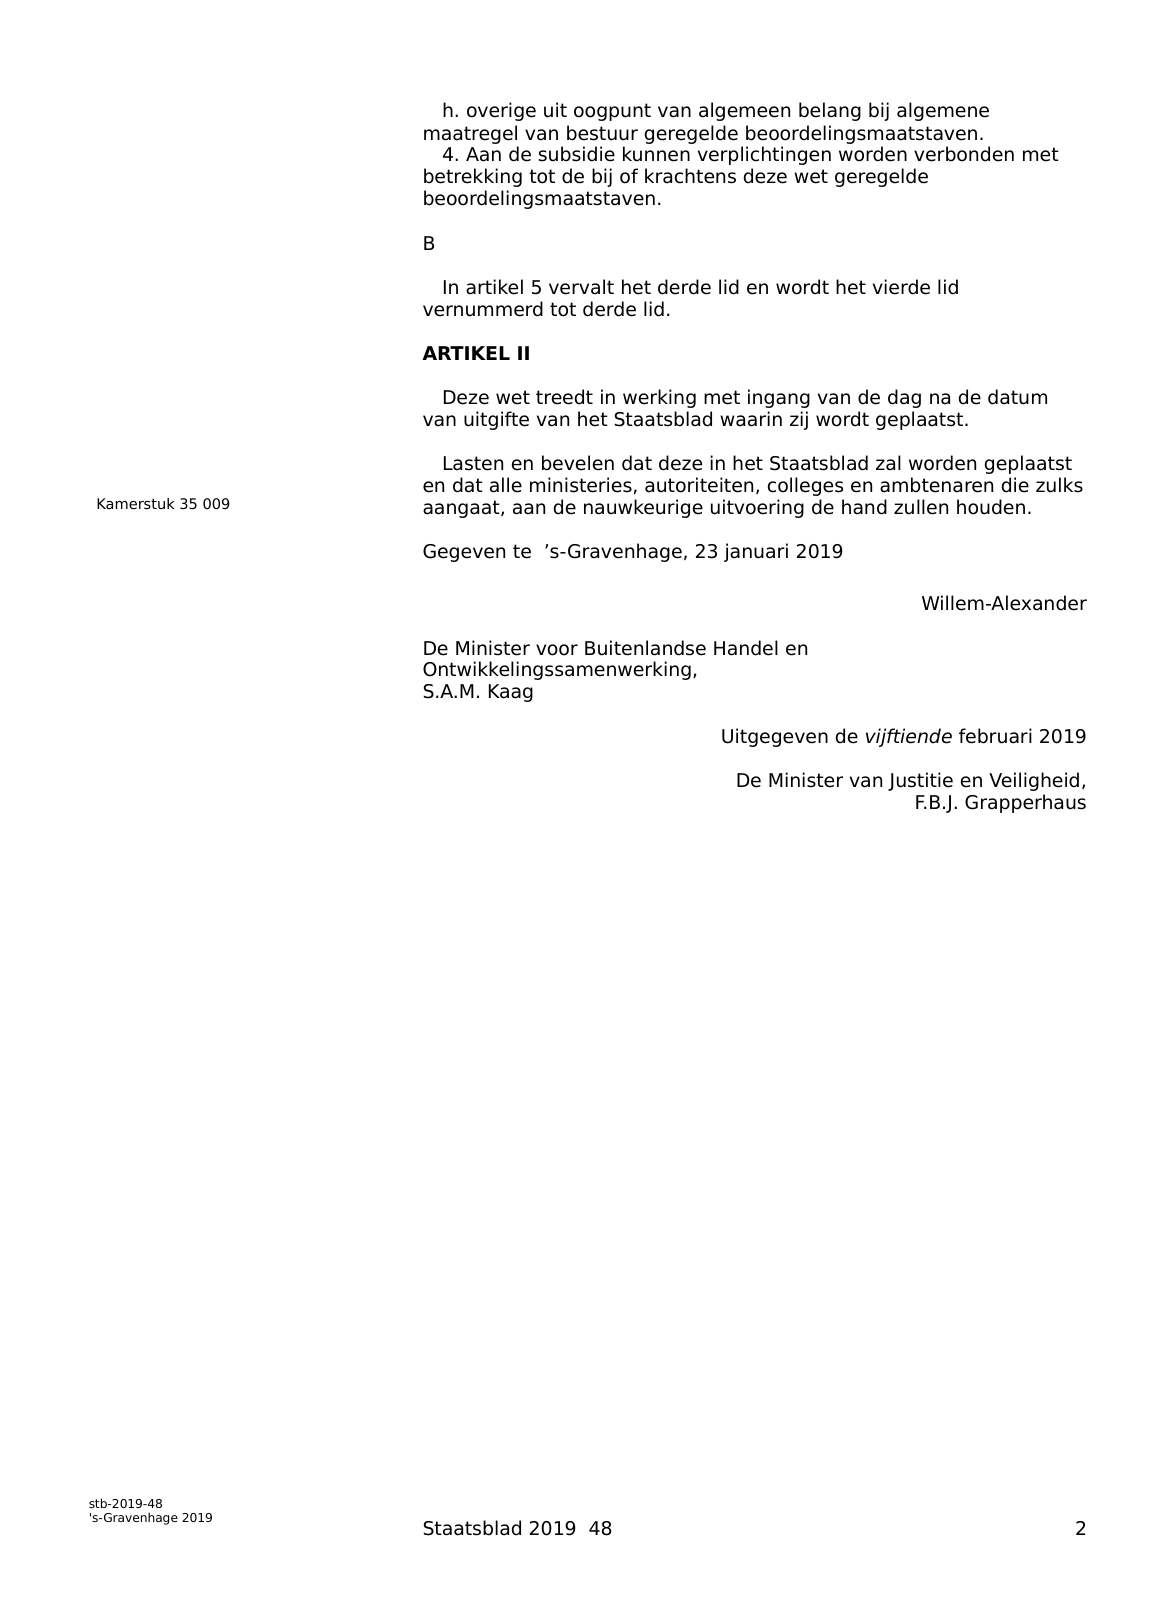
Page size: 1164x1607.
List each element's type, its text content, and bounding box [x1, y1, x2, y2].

text B [422, 232, 1087, 254]
text Willem-Alexander [422, 593, 1087, 615]
text stb-2019-48 [88, 1497, 323, 1511]
text In artikel 5 vervalt het derde lid en wordt het vierde lid vernummerd tot derde lid. [422, 277, 1087, 321]
text 's-Gravenhage 2019 [88, 1511, 323, 1525]
text h. overige uit oogpunt van algemeen belang bij algemene maatregel van bestuur geregelde beoordelingsmaatstaven. [422, 100, 1087, 144]
text De Minister van Justitie en Veiligheid, F.B.J. Grapperhaus [422, 770, 1087, 814]
subtitle ARTIKEL II [422, 343, 1087, 365]
text Lasten en bevelen dat deze in het Staatsblad zal worden geplaatst en dat alle ministeries, autoriteiten, colleges en ambtenaren die zulks aangaat, aan de nauwkeurige uitvoering de hand zullen houden. [422, 453, 1087, 519]
text Gegeven te ’s-Gravenhage, 23 januari 2019 [422, 541, 1087, 563]
text De Minister voor Buitenlandse Handel en Ontwikkelingssamenwerking, S.A.M. Kaag [422, 637, 1087, 703]
text Kamerstuk 35 009 [77, 496, 396, 513]
text Uitgegeven de vijftiende februari 2019 [422, 726, 1087, 747]
text Deze wet treedt in werking met ingang van de dag na de datum van uitgifte van het Staatsblad waarin zij wordt geplaatst. [422, 387, 1087, 431]
text 4. Aan de subsidie kunnen verplichtingen worden verbonden met betrekking tot de bij of krachtens deze wet geregelde beoordelingsmaatstaven. [422, 144, 1087, 210]
